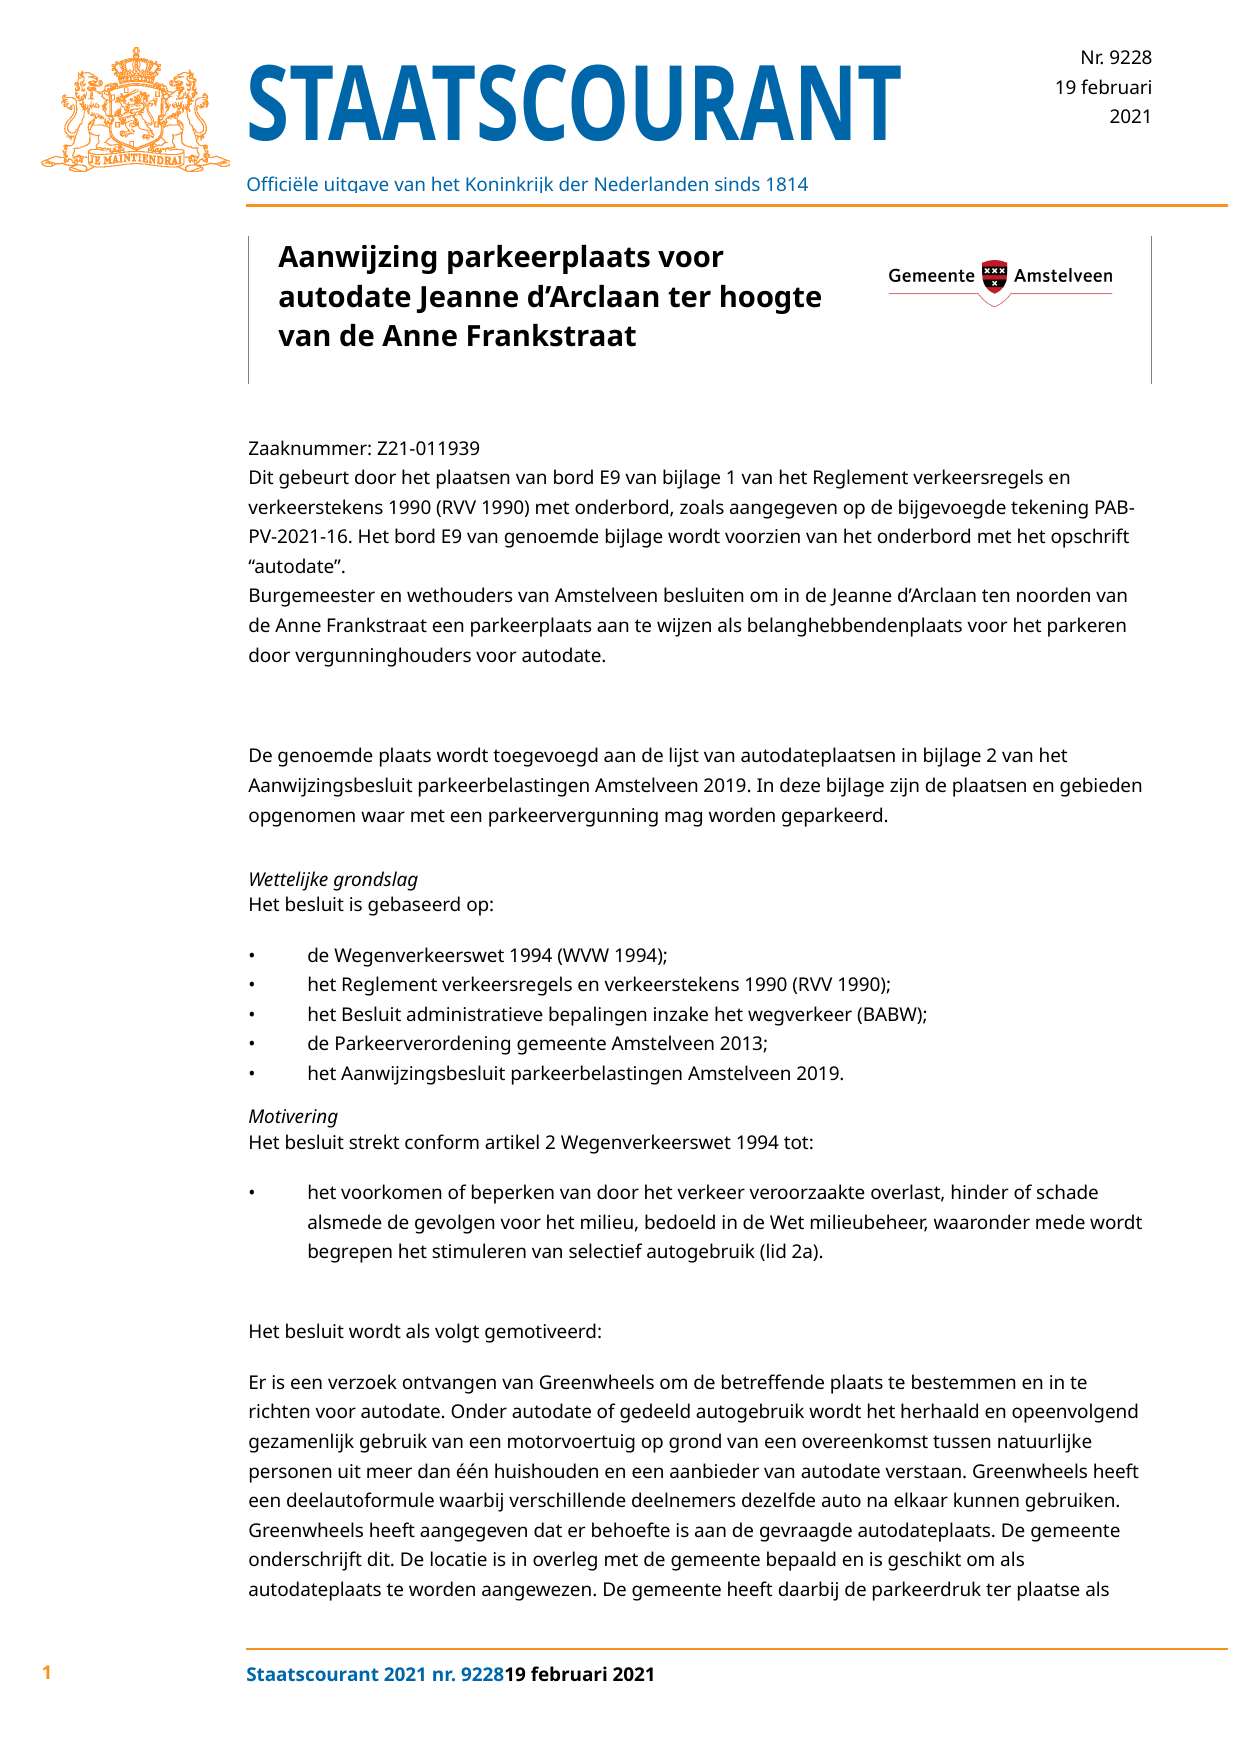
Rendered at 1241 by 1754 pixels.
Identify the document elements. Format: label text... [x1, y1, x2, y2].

text Wettelijke grondslag [248, 866, 1152, 891]
list het Aanwijzingsbesluit parkeerbelastingen Amstelveen 2019. [248, 1060, 1152, 1086]
list het Besluit administratieve bepalingen inzake het wegverkeer (BABW); [248, 1001, 1152, 1027]
text Zaaknummer: Z21-011939 [248, 435, 1152, 460]
picture [41, 47, 231, 172]
list de Wegenverkeerswet 1994 (WVW 1994); [248, 942, 1152, 968]
table_header Aanwijzing parkeerplaats voor autodate Jeanne d’Arclaan ter hoogte van de Anne Frankstraat [249, 236, 850, 384]
text Motivering [248, 1103, 1152, 1129]
picture [882, 236, 1119, 331]
list het Reglement verkeersregels en verkeerstekens 1990 (RVV 1990); [248, 971, 1152, 997]
text Burgemeester en wethouders van Amstelveen besluiten om in de Jeanne d’Arclaan ten noorden van de Anne Frankstraat een parkeerplaats aan te wijzen als belanghebbendenplaats voor het parkeren door vergunninghouders voor autodate. [248, 583, 1152, 667]
text Dit gebeurt door het plaatsen van bord E9 van bijlage 1 van het Reglement verkeersregels en verkeerstekens 1990 (RVV 1990) met onderbord, zoals aangegeven op de bijgevoegde tekening PAB-PV-2021-16. Het bord E9 van genoemde bijlage wordt voorzien van het onderbord met het opschrift “autodate”. [248, 464, 1152, 579]
list de Parkeerverordening gemeente Amstelveen 2013; [248, 1031, 1152, 1056]
text Het besluit strekt conform artikel 2 Wegenverkeerswet 1994 tot: [248, 1129, 1152, 1155]
text Er is een verzoek ontvangen van Greenwheels om de betreffende plaats te bestemmen en in te richten voor autodate. Onder autodate of gedeeld autogebruik wordt het herhaald en opeenvolgend gezamenlijk gebruik van een motorvoertuig op grond van een overeenkomst tussen natuurlijke personen uit meer dan één huishouden en een aanbieder van autodate verstaan. Greenwheels heeft een deelautoformule waarbij verschillende deelnemers dezelfde auto na elkaar kunnen gebruiken. Greenwheels heeft aangegeven dat er behoefte is aan de gevraagde autodateplaats. De gemeente onderschrijft dit. De locatie is in overleg met de gemeente bepaald en is geschikt om als autodateplaats te worden aangewezen. De gemeente heeft daarbij de parkeerdruk ter plaatse als [248, 1369, 1152, 1602]
table_header [850, 236, 1151, 384]
list het voorkomen of beperken van door het verkeer veroorzaakte overlast, hinder of schade alsmede de gevolgen voor het milieu, bedoeld in de Wet milieubeheer, waaronder mede wordt begrepen het stimuleren van selectief autogebruik (lid 2a). [248, 1179, 1152, 1264]
text Het besluit is gebaseerd op: [248, 891, 1152, 917]
text De genoemde plaats wordt toegevoegd aan de lijst van autodateplaatsen in bijlage 2 van het Aanwijzingsbesluit parkeerbelastingen Amstelveen 2019. In deze bijlage zijn de plaatsen en gebieden opgenomen waar met een parkeervergunning mag worden geparkeerd. [248, 743, 1152, 827]
text Het besluit wordt als volgt gemotiveerd: [248, 1319, 1152, 1344]
